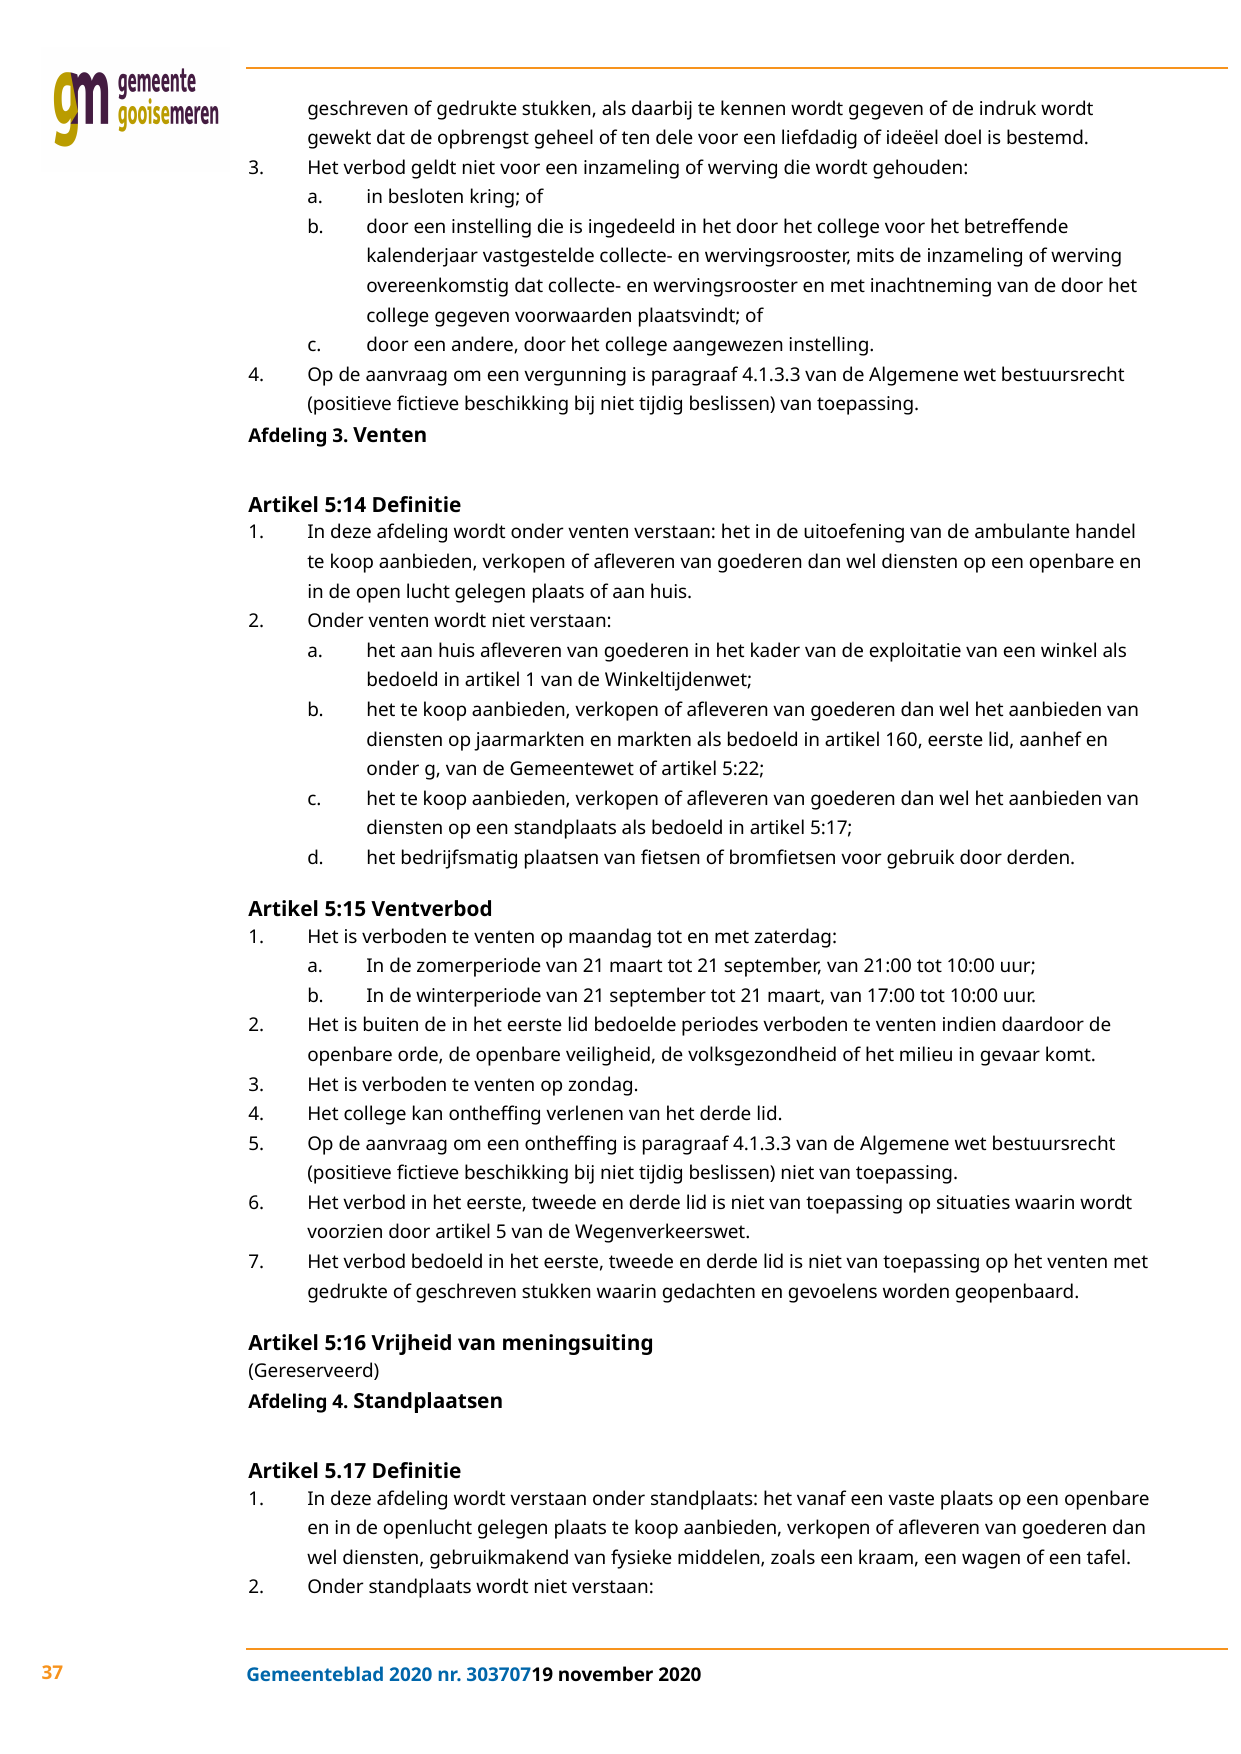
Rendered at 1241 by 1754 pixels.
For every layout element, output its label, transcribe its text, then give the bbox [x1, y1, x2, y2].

list door een instelling die is ingedeeld in het door het college voor het betreffende kalenderjaar vastgestelde collecte- en wervingsrooster, mits de inzameling of werving overeenkomstig dat collecte- en wervingsrooster en met inachtneming van de door het college gegeven voorwaarden plaatsvindt; of [307, 213, 1152, 328]
list het te koop aanbieden, verkopen of afleveren van goederen dan wel het aanbieden van diensten op jaarmarkten en markten als bedoeld in artikel 160, eerste lid, aanhef en onder g, van de Gemeentewet of artikel 5:22; [307, 696, 1152, 781]
list het aan huis afleveren van goederen in het kader van de exploitatie van een winkel als bedoeld in artikel 1 van de Winkeltijdenwet; [307, 637, 1152, 692]
text Artikel 5:15 Ventverbod [248, 894, 1152, 923]
list In de zomerperiode van 21 maart tot 21 september, van 21:00 tot 10:00 uur; [307, 952, 1152, 978]
list het bedrijfsmatig plaatsen van fietsen of bromfietsen voor gebruik door derden. [307, 844, 1152, 870]
list Het is verboden te venten op zondag. [248, 1071, 1152, 1097]
list Het verbod geldt niet voor een inzameling of werving die wordt gehouden: [248, 154, 1152, 180]
list Onder standplaats wordt niet verstaan: [248, 1573, 1152, 1599]
list In deze afdeling wordt verstaan onder standplaats: het vanaf een vaste plaats op een openbare en in de openlucht gelegen plaats te koop aanbieden, verkopen of afleveren van goederen dan wel diensten, gebruikmakend van fysieke middelen, zoals een kraam, een wagen of een tafel. [248, 1485, 1152, 1570]
list In deze afdeling wordt onder venten verstaan: het in de uitoefening van de ambulante handel te koop aanbieden, verkopen of afleveren van goederen dan wel diensten op een openbare en in de open lucht gelegen plaats of aan huis. [248, 519, 1152, 603]
picture [41, 47, 231, 172]
text Afdeling 3. Venten [248, 420, 1152, 449]
text (Gereserveerd) [248, 1357, 1152, 1382]
text Afdeling 4. Standplaatsen [248, 1386, 1152, 1415]
list Het verbod bedoeld in het eerste, tweede en derde lid is niet van toepassing op het venten met gedrukte of geschreven stukken waarin gedachten en gevoelens worden geopenbaard. [248, 1248, 1152, 1304]
list Het verbod in het eerste, tweede en derde lid is niet van toepassing op situaties waarin wordt voorzien door artikel 5 van de Wegenverkeerswet. [248, 1189, 1152, 1244]
list Op de aanvraag om een vergunning is paragraaf 4.1.3.3 van de Algemene wet bestuursrecht (positieve fictieve beschikking bij niet tijdig beslissen) van toepassing. [248, 361, 1152, 416]
list Onder venten wordt niet verstaan: [248, 607, 1152, 633]
list in besloten kring; of [307, 183, 1152, 209]
list Het is verboden te venten op maandag tot en met zaterdag: [248, 923, 1152, 949]
list Het is buiten de in het eerste lid bedoelde periodes verboden te venten indien daardoor de openbare orde, de openbare veiligheid, de volksgezondheid of het milieu in gevaar komt. [248, 1012, 1152, 1067]
text Artikel 5:14 Definitie [248, 490, 1152, 519]
list Op de aanvraag om een ontheffing is paragraaf 4.1.3.3 van de Algemene wet bestuursrecht (positieve fictieve beschikking bij niet tijdig beslissen) niet van toepassing. [248, 1130, 1152, 1185]
text Artikel 5.17 Definitie [248, 1456, 1152, 1485]
list geschreven of gedrukte stukken, als daarbij te kennen wordt gegeven of de indruk wordt gewekt dat de opbrengst geheel of ten dele voor een liefdadig of ideëel doel is bestemd. [248, 95, 1152, 150]
list Het college kan ontheffing verlenen van het derde lid. [248, 1100, 1152, 1126]
list door een andere, door het college aangewezen instelling. [307, 331, 1152, 357]
list het te koop aanbieden, verkopen of afleveren van goederen dan wel het aanbieden van diensten op een standplaats als bedoeld in artikel 5:17; [307, 785, 1152, 840]
list In de winterperiode van 21 september tot 21 maart, van 17:00 tot 10:00 uur. [307, 982, 1152, 1008]
text Artikel 5:16 Vrijheid van meningsuiting [248, 1328, 1152, 1357]
